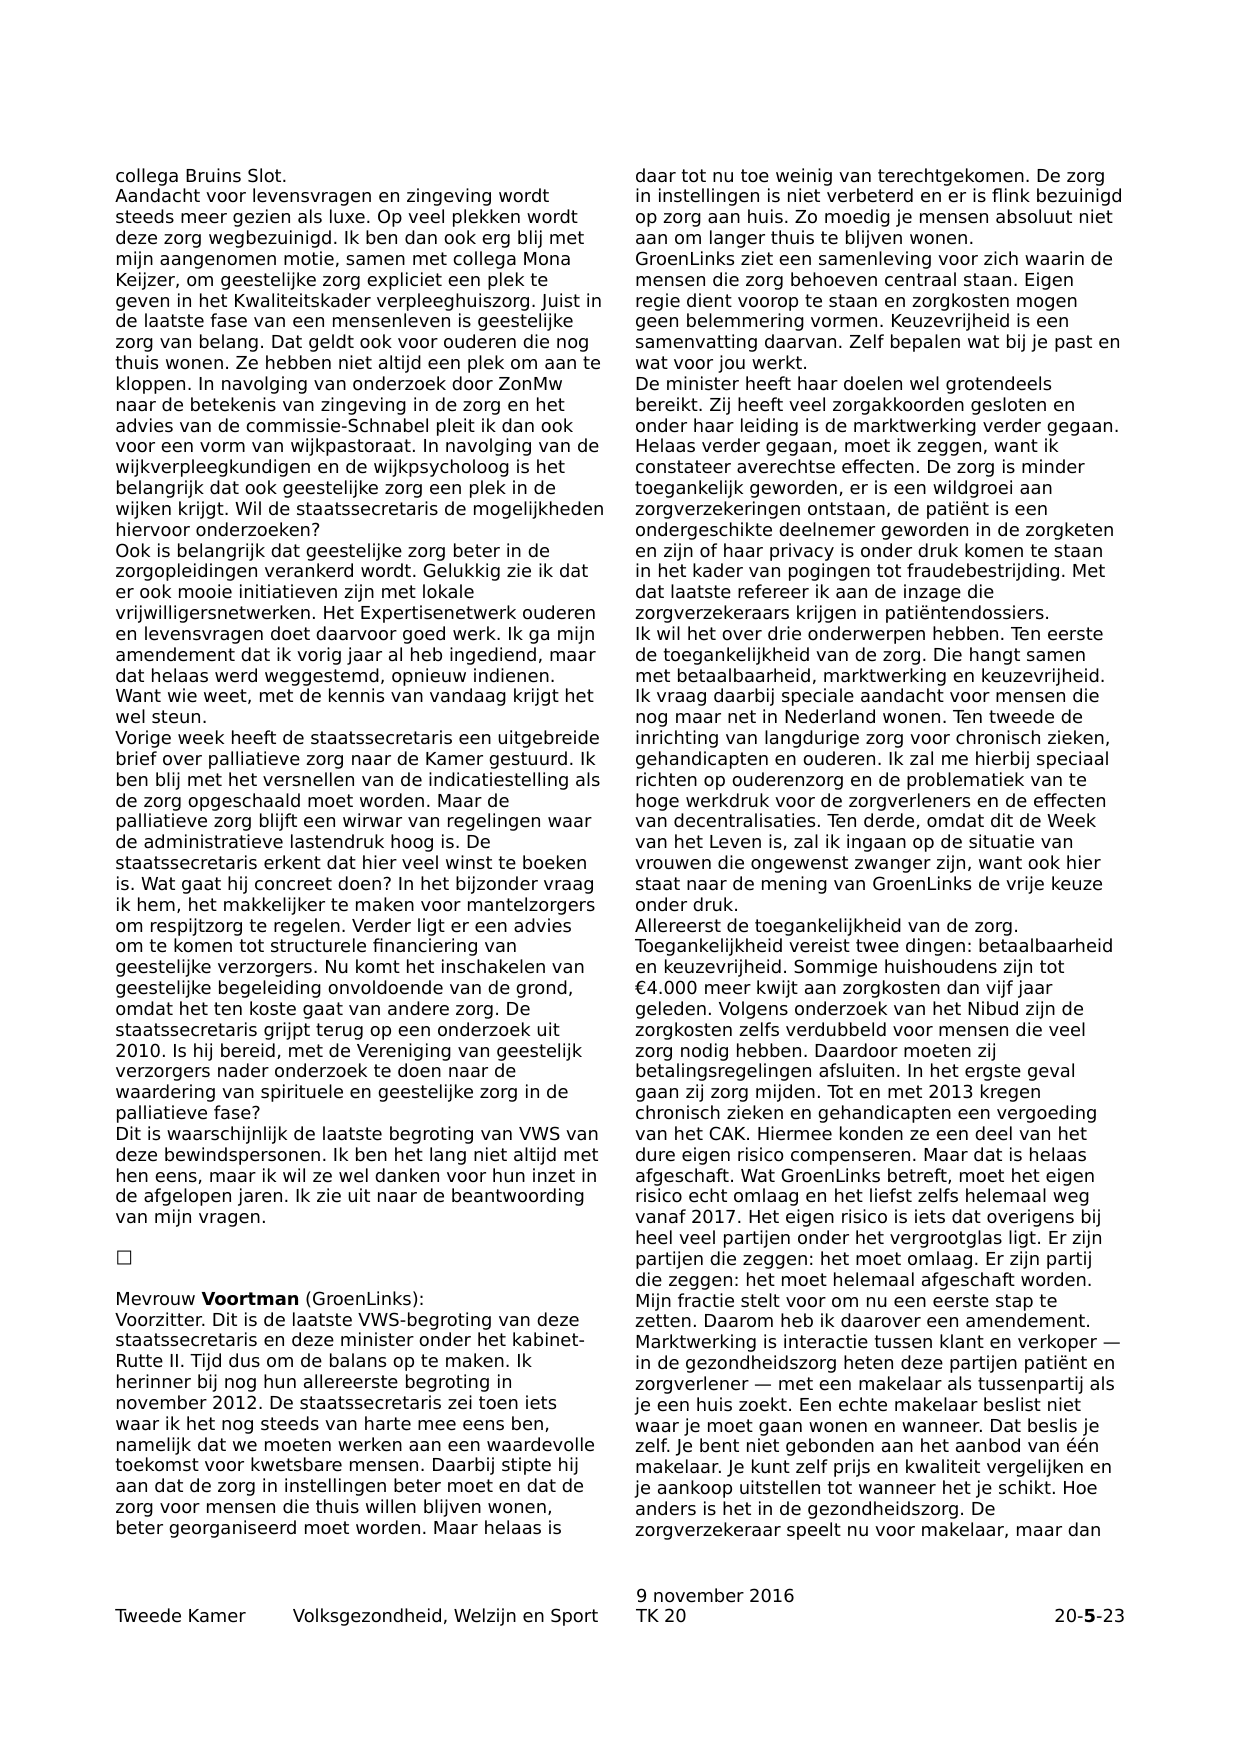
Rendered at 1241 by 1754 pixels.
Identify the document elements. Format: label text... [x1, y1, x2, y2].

text GroenLinks ziet een samenleving voor zich waarin de mensen die zorg behoeven centraal staan. Eigen regie dient voorop te staan en zorgkosten mogen geen belemmering vormen. Keuzevrijheid is een samenvatting daarvan. Zelf bepalen wat bij je past en wat voor jou werkt. [635, 249, 1125, 374]
text collega Bruins Slot. [115, 165, 605, 186]
text ⬜ [115, 1248, 605, 1268]
text Aandacht voor levensvragen en zingeving wordt steeds meer gezien als luxe. Op veel plekken wordt deze zorg wegbezuinigd. Ik ben dan ook erg blij met mijn aangenomen motie, samen met collega Mona Keijzer, om geestelijke zorg expliciet een plek te geven in het Kwaliteitskader verpleeghuiszorg. Juist in de laatste fase van een mensenleven is geestelijke zorg van belang. Dat geldt ook voor ouderen die nog thuis wonen. Ze hebben niet altijd een plek om aan te kloppen. In navolging van onderzoek door ZonMw naar de betekenis van zingeving in de zorg en het advies van de commissie-Schnabel pleit ik dan ook voor een vorm van wijkpastoraat. In navolging van de wijkverpleegkundigen en de wijkpsycholoog is het belangrijk dat ook geestelijke zorg een plek in de wijken krijgt. Wil de staatssecretaris de mogelijkheden hiervoor onderzoeken? [115, 186, 605, 540]
text Vorige week heeft de staatssecretaris een uitgebreide brief over palliatieve zorg naar de Kamer gestuurd. Ik ben blij met het versnellen van de indicatiestelling als de zorg opgeschaald moet worden. Maar de palliatieve zorg blijft een wirwar van regelingen waar de administratieve lastendruk hoog is. De staatssecretaris erkent dat hier veel winst te boeken is. Wat gaat hij concreet doen? In het bijzonder vraag ik hem, het makkelijker te maken voor mantelzorgers om respijtzorg te regelen. Verder ligt er een advies om te komen tot structurele financiering van geestelijke verzorgers. Nu komt het inschakelen van geestelijke begeleiding onvoldoende van de grond, omdat het ten koste gaat van andere zorg. De staatssecretaris grijpt terug op een onderzoek uit 2010. Is hij bereid, met de Vereniging van geestelijk verzorgers nader onderzoek te doen naar de waardering van spirituele en geestelijke zorg in de palliatieve fase? [115, 728, 605, 1124]
text daar tot nu toe weinig van terechtgekomen. De zorg in instellingen is niet verbeterd en er is flink bezuinigd op zorg aan huis. Zo moedig je mensen absoluut niet aan om langer thuis te blijven wonen. [635, 165, 1125, 249]
text Marktwerking is interactie tussen klant en verkoper — in de gezondheidszorg heten deze partijen patiënt en zorgverlener — met een makelaar als tussenpartij als je een huis zoekt. Een echte makelaar beslist niet waar je moet gaan wonen en wanneer. Dat beslis je zelf. Je bent niet gebonden aan het aanbod van één makelaar. Je kunt zelf prijs en kwaliteit vergelijken en je aankoop uitstellen tot wanneer het je schikt. Hoe anders is het in de gezondheidszorg. De zorgverzekeraar speelt nu voor makelaar, maar dan [635, 1332, 1125, 1540]
text Dit is waarschijnlijk de laatste begroting van VWS van deze bewindspersonen. Ik ben het lang niet altijd met hen eens, maar ik wil ze wel danken voor hun inzet in de afgelopen jaren. Ik zie uit naar de beantwoording van mijn vragen. [115, 1124, 605, 1228]
text Voorzitter. Dit is de laatste VWS-begroting van deze staatssecretaris en deze minister onder het kabinet-Rutte II. Tijd dus om de balans op te maken. Ik herinner bij nog hun allereerste begroting in november 2012. De staatssecretaris zei toen iets waar ik het nog steeds van harte mee eens ben, namelijk dat we moeten werken aan een waardevolle toekomst voor kwetsbare mensen. Daarbij stipte hij aan dat de zorg in instellingen beter moet en dat de zorg voor mensen die thuis willen blijven wonen, beter georganiseerd moet worden. Maar helaas is [115, 1309, 605, 1538]
text De minister heeft haar doelen wel grotendeels bereikt. Zij heeft veel zorgakkoorden gesloten en onder haar leiding is de marktwerking verder gegaan. Helaas verder gegaan, moet ik zeggen, want ik constateer averechtse effecten. De zorg is minder toegankelijk geworden, er is een wildgroei aan zorgverzekeringen ontstaan, de patiënt is een ondergeschikte deelnemer geworden in de zorgketen en zijn of haar privacy is onder druk komen te staan in het kader van pogingen tot fraudebestrijding. Met dat laatste refereer ik aan de inzage die zorgverzekeraars krijgen in patiëntendossiers. [635, 374, 1125, 624]
text Mevrouw Voortman (GroenLinks): [115, 1288, 605, 1309]
text Ook is belangrijk dat geestelijke zorg beter in de zorgopleidingen verankerd wordt. Gelukkig zie ik dat er ook mooie initiatieven zijn met lokale vrijwilligersnetwerken. Het Expertisenetwerk ouderen en levensvragen doet daarvoor goed werk. Ik ga mijn amendement dat ik vorig jaar al heb ingediend, maar dat helaas werd weggestemd, opnieuw indienen. Want wie weet, met de kennis van vandaag krijgt het wel steun. [115, 540, 605, 728]
text Allereerst de toegankelijkheid van de zorg. Toegankelijkheid vereist twee dingen: betaalbaarheid en keuzevrijheid. Sommige huishoudens zijn tot €4.000 meer kwijt aan zorgkosten dan vijf jaar geleden. Volgens onderzoek van het Nibud zijn de zorgkosten zelfs verdubbeld voor mensen die veel zorg nodig hebben. Daardoor moeten zij betalingsregelingen afsluiten. In het ergste geval gaan zij zorg mijden. Tot en met 2013 kregen chronisch zieken en gehandicapten een vergoeding van het CAK. Hiermee konden ze een deel van het dure eigen risico compenseren. Maar dat is helaas afgeschaft. Wat GroenLinks betreft, moet het eigen risico echt omlaag en het liefst zelfs helemaal weg vanaf 2017. Het eigen risico is iets dat overigens bij heel veel partijen onder het vergrootglas ligt. Er zijn partijen die zeggen: het moet omlaag. Er zijn partij die zeggen: het moet helemaal afgeschaft worden. Mijn fractie stelt voor om nu een eerste stap te zetten. Daarom heb ik daarover een amendement. [635, 915, 1125, 1332]
text Ik wil het over drie onderwerpen hebben. Ten eerste de toegankelijkheid van de zorg. Die hangt samen met betaalbaarheid, marktwerking en keuzevrijheid. Ik vraag daarbij speciale aandacht voor mensen die nog maar net in Nederland wonen. Ten tweede de inrichting van langdurige zorg voor chronisch zieken, gehandicapten en ouderen. Ik zal me hierbij speciaal richten op ouderenzorg en de problematiek van te hoge werkdruk voor de zorgverleners en de effecten van decentralisaties. Ten derde, omdat dit de Week van het Leven is, zal ik ingaan op de situatie van vrouwen die ongewenst zwanger zijn, want ook hier staat naar de mening van GroenLinks de vrije keuze onder druk. [635, 624, 1125, 915]
